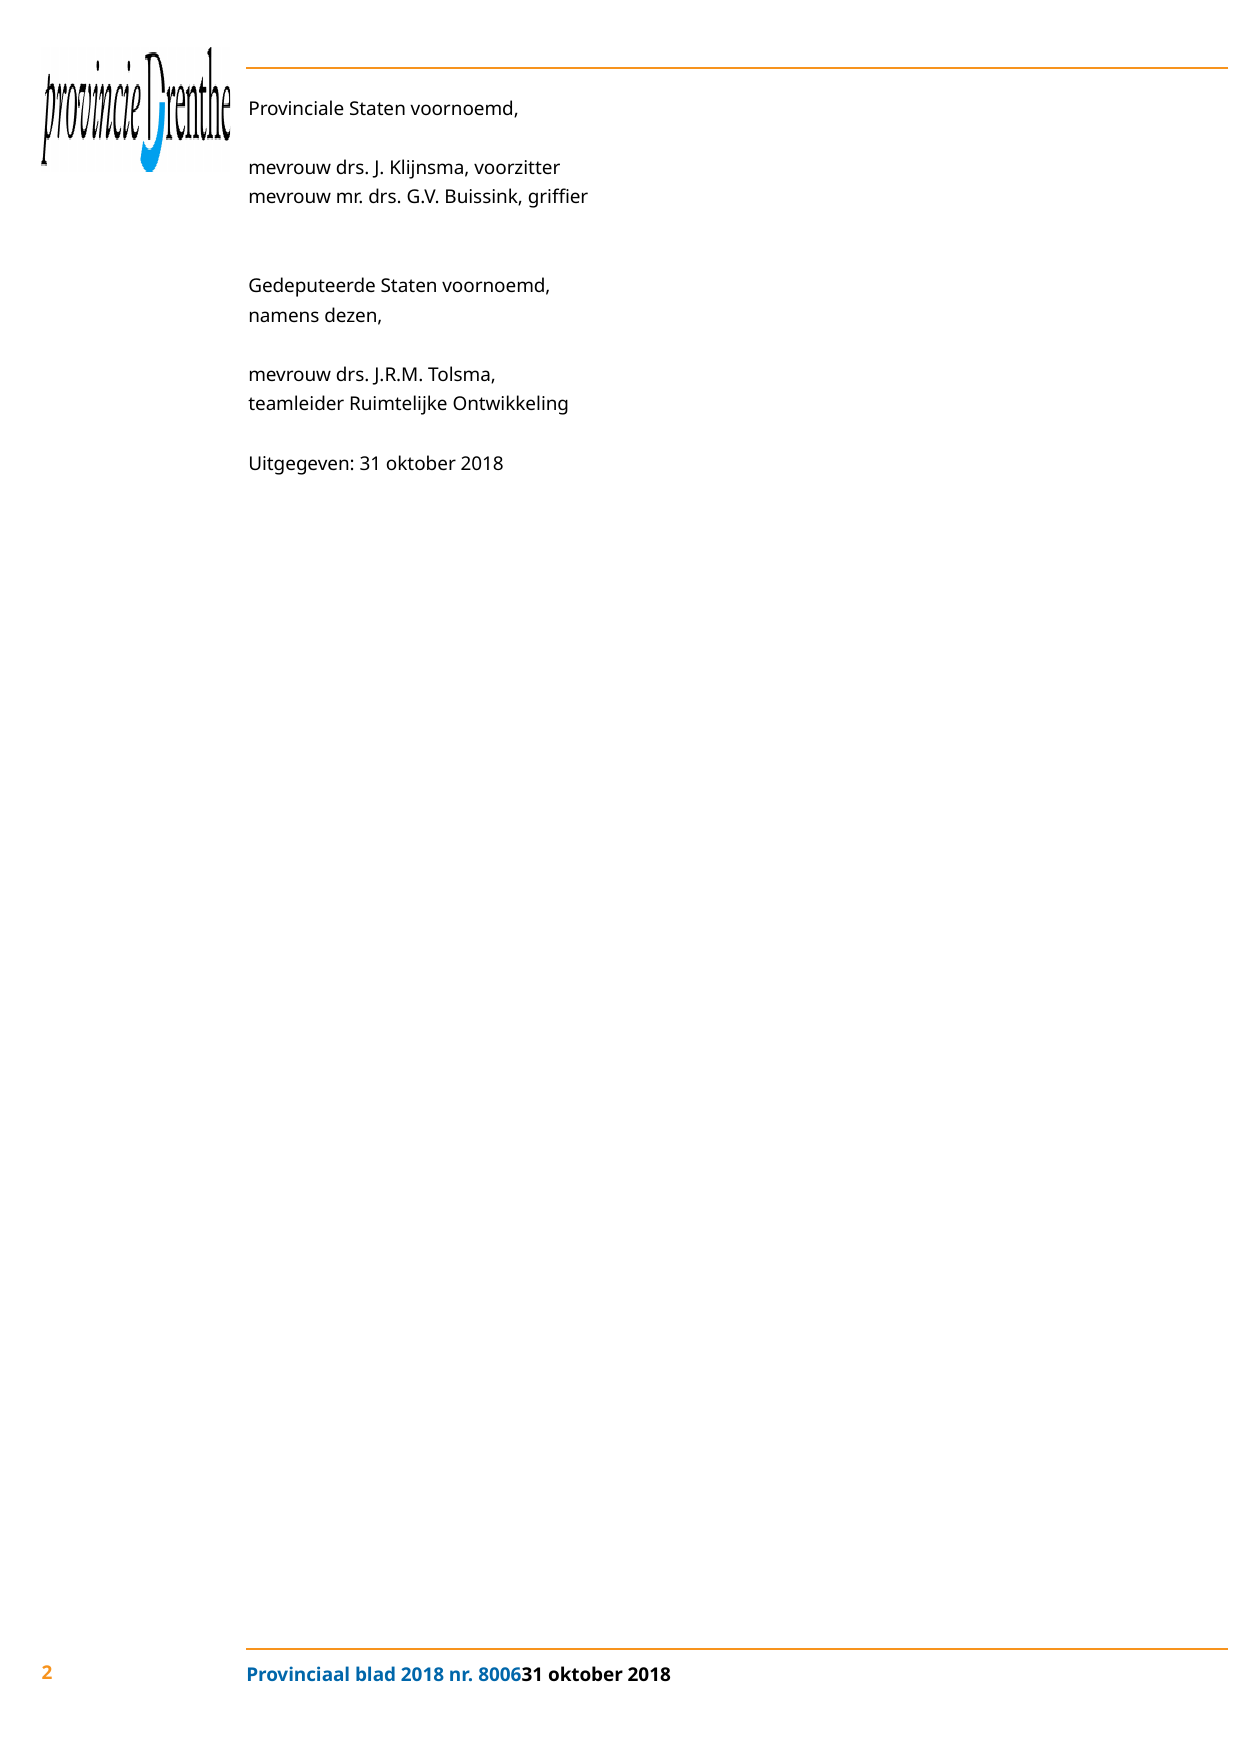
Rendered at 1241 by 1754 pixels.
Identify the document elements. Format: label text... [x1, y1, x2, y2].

text Gedeputeerde Staten voornoemd, [248, 272, 1152, 298]
text namens dezen, [248, 302, 1152, 328]
picture [41, 47, 231, 172]
text mevrouw drs. J. Klijnsma, voorzitter [248, 154, 1152, 180]
text teamleider Ruimtelijke Ontwikkeling [248, 391, 1152, 416]
text mevrouw drs. J.R.M. Tolsma, [248, 361, 1152, 387]
text Uitgegeven: 31 oktober 2018 [248, 450, 1152, 476]
text Provinciale Staten voornoemd, [248, 95, 1152, 121]
text mevrouw mr. drs. G.V. Buissink, griffier [248, 183, 1152, 209]
